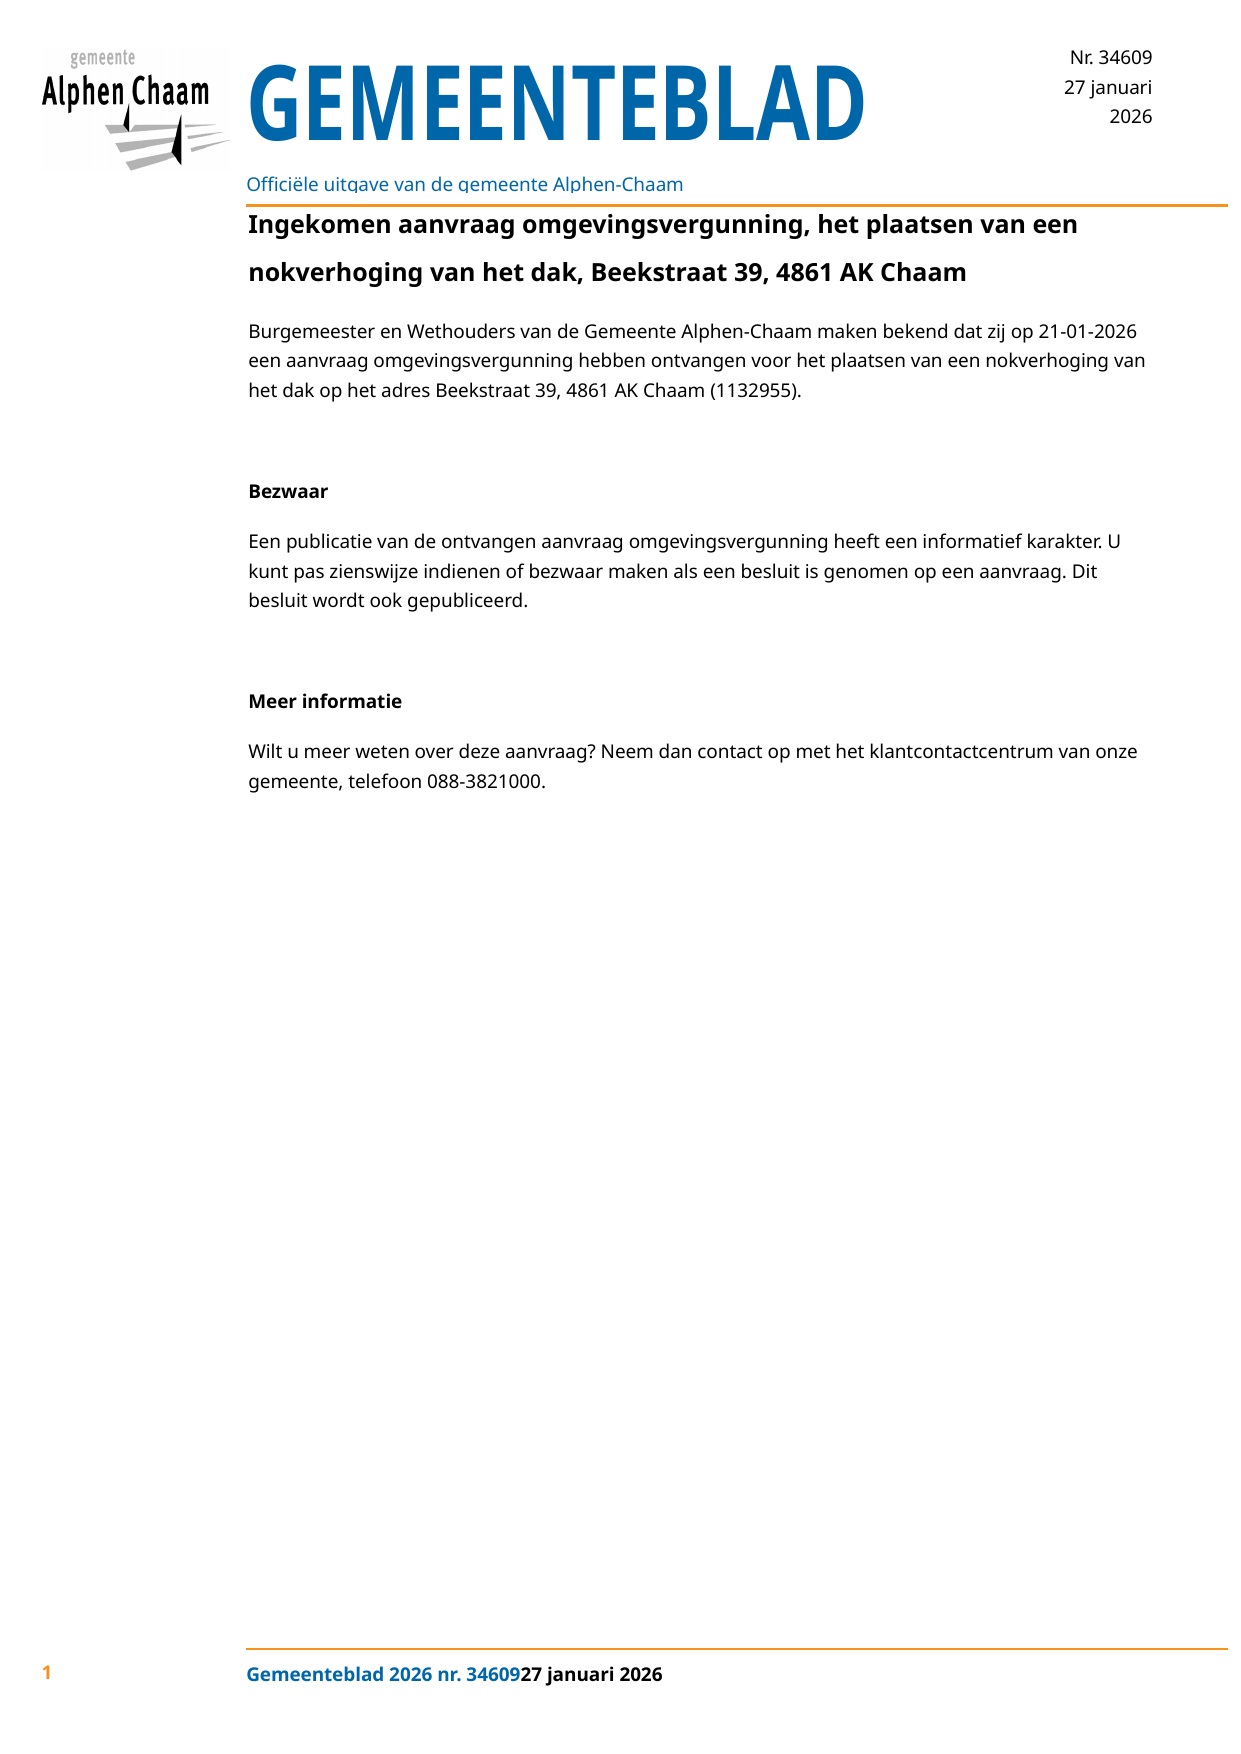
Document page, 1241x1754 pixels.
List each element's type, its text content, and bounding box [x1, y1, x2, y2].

text Meer informatie [248, 688, 1152, 714]
text Burgemeester en Wethouders van de Gemeente Alphen-Chaam maken bekend dat zij op 21-01-2026 een aanvraag omgevingsvergunning hebben ontvangen voor het plaatsen van een nokverhoging van het dak op het adres Beekstraat 39, 4861 AK Chaam (1132955). [248, 318, 1152, 403]
text Ingekomen aanvraag omgevingsvergunning, het plaatsen van een nokverhoging van het dak, Beekstraat 39, 4861 AK Chaam [248, 207, 1152, 288]
picture [41, 47, 231, 172]
text Een publicatie van de ontvangen aanvraag omgevingsvergunning heeft een informatief karakter. U kunt pas zienswijze indienen of bezwaar maken als een besluit is genomen op een aanvraag. Dit besluit wordt ook gepubliceerd. [248, 528, 1152, 613]
text Bezwaar [248, 478, 1152, 504]
text Wilt u meer weten over deze aanvraag? Neem dan contact op met het klantcontactcentrum van onze gemeente, telefoon 088-3821000. [248, 739, 1152, 794]
